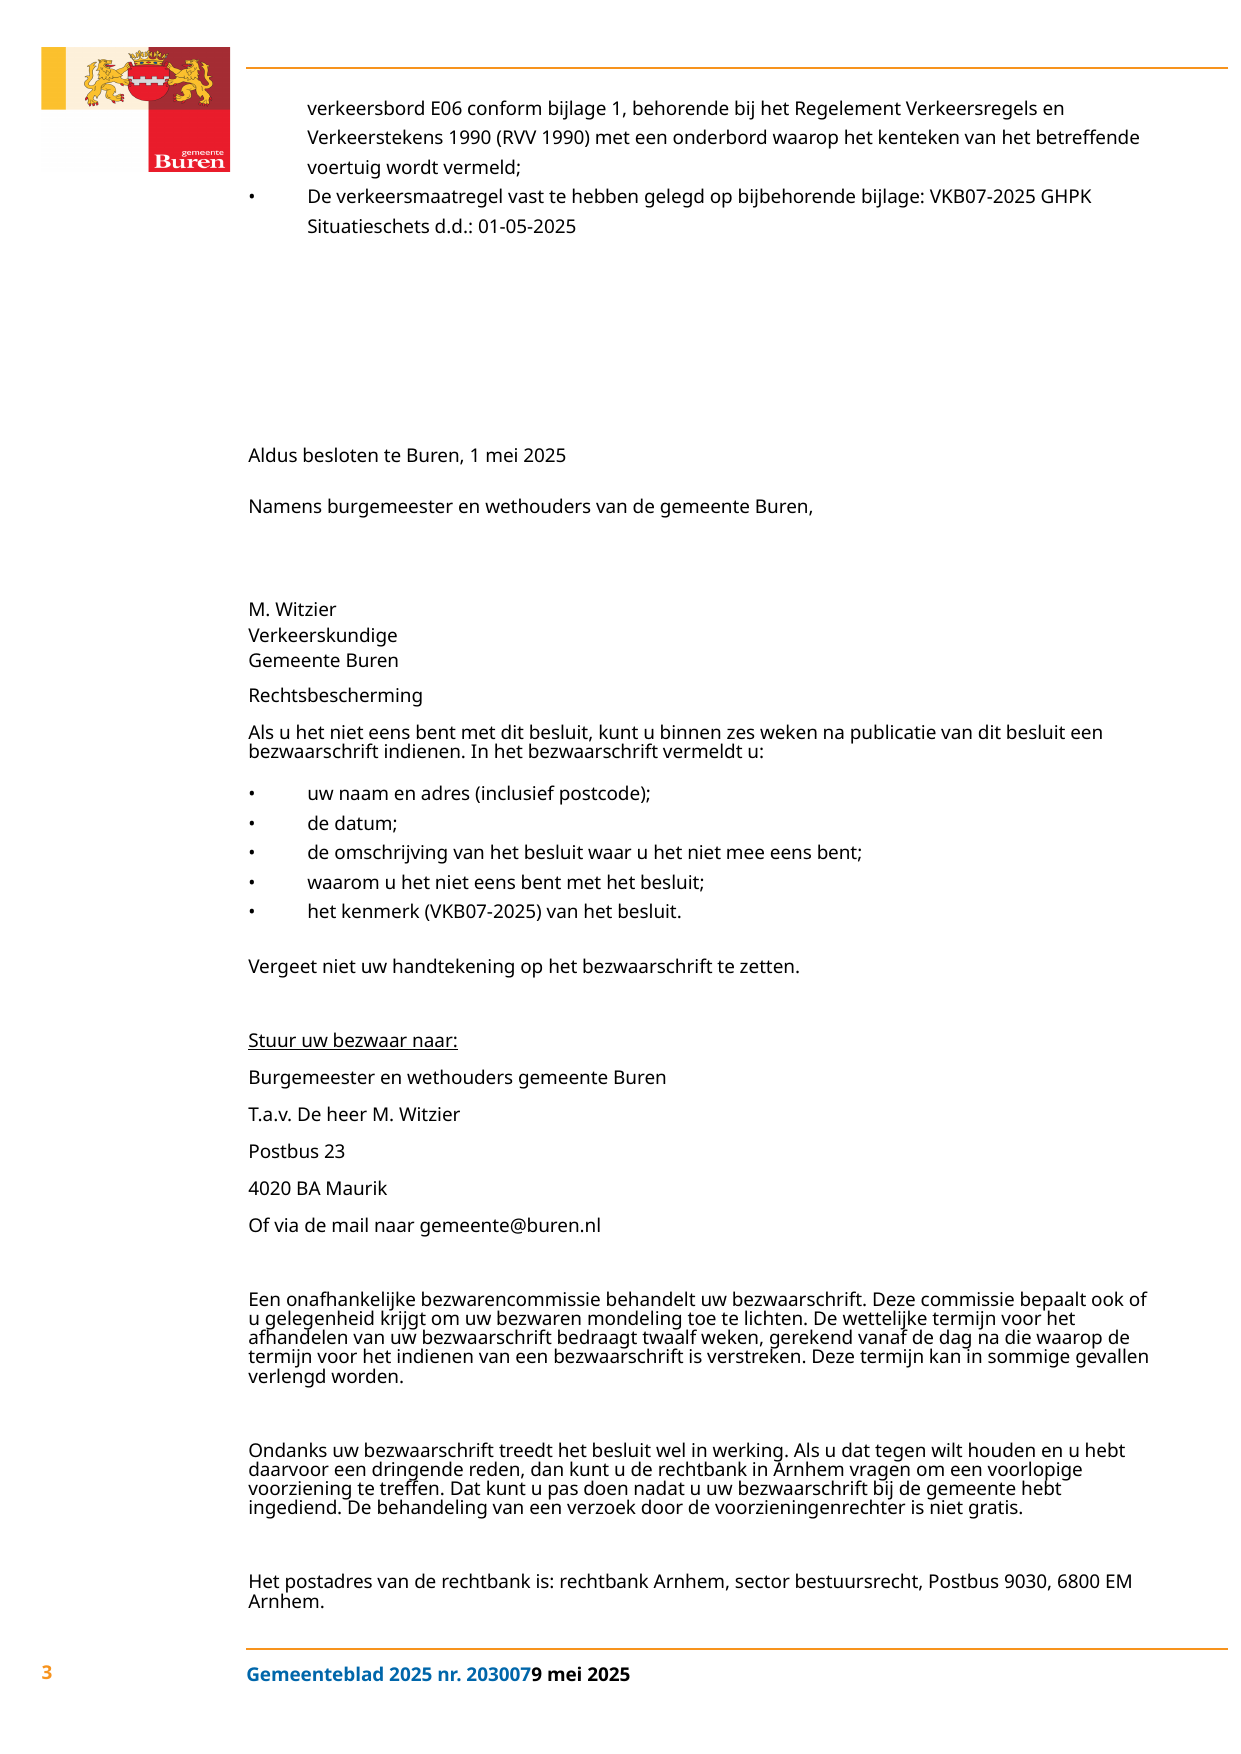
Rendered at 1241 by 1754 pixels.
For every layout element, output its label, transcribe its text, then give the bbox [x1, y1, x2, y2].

text Een onafhankelijke bezwarencommissie behandelt uw bezwaarschrift. Deze commissie bepaalt ook of u gelegenheid krijgt om uw bezwaren mondeling toe te lichten. De wettelijke termijn voor het afhandelen van uw bezwaarschrift bedraagt twaalf weken, gerekend vanaf de dag na die waarop de termijn voor het indienen van een bezwaarschrift is verstreken. Deze termijn kan in sommige gevallen verlengd worden. [248, 1291, 1152, 1387]
text Burgemeester en wethouders gemeente Buren [248, 1069, 1152, 1088]
list uw naam en adres (inclusief postcode); [248, 780, 1152, 806]
text Gemeente Buren [248, 648, 1152, 673]
text Stuur uw bezwaar naar: [248, 1032, 1152, 1051]
text 4020 BA Maurik [248, 1179, 1152, 1199]
text Rechtsbescherming [248, 687, 1152, 706]
text Postbus 23 [248, 1143, 1152, 1162]
picture [41, 47, 231, 172]
text M. Witzier [248, 596, 1152, 622]
text Ondanks uw bezwaarschrift treedt het besluit wel in werking. Als u dat tegen wilt houden en u hebt daarvoor een dringende reden, dan kunt u de rechtbank in Arnhem vragen om een voorlopige voorziening te treffen. Dat kunt u pas doen nadat u uw bezwaarschrift bij de gemeente hebt ingediend. De behandeling van een verzoek door de voorzieningenrechter is niet gratis. [248, 1442, 1152, 1519]
text Of via de mail naar gemeente@buren.nl [248, 1217, 1152, 1236]
text Als u het niet eens bent met dit besluit, kunt u binnen zes weken na publicatie van dit besluit een bezwaarschrift indienen. In het bezwaarschrift vermeldt u: [248, 724, 1152, 762]
list verkeersbord E06 conform bijlage 1, behorende bij het Regelement Verkeersregels en Verkeerstekens 1990 (RVV 1990) met een onderbord waarop het kenteken van het betreffende voertuig wordt vermeld; [248, 95, 1152, 180]
text Het postadres van de rechtbank is: rechtbank Arnhem, sector bestuursrecht, Postbus 9030, 6800 EM Arnhem. [248, 1573, 1152, 1612]
text Namens burgemeester en wethouders van de gemeente Buren, [248, 493, 1152, 519]
list de datum; [248, 810, 1152, 836]
text Vergeet niet uw handtekening op het bezwaarschrift te zetten. [248, 958, 1152, 977]
list waarom u het niet eens bent met het besluit; [248, 869, 1152, 895]
text T.a.v. De heer M. Witzier [248, 1106, 1152, 1125]
list de omschrijving van het besluit waar u het niet mee eens bent; [248, 839, 1152, 865]
list het kenmerk (VKB07-2025) van het besluit. [248, 898, 1152, 924]
text Verkeerskundige [248, 622, 1152, 648]
list De verkeersmaatregel vast te hebben gelegd op bijbehorende bijlage: VKB07-2025 GHPK Situatieschets d.d.: 01-05-2025 [248, 183, 1152, 239]
text Aldus besloten te Buren, 1 mei 2025 [248, 442, 1152, 467]
